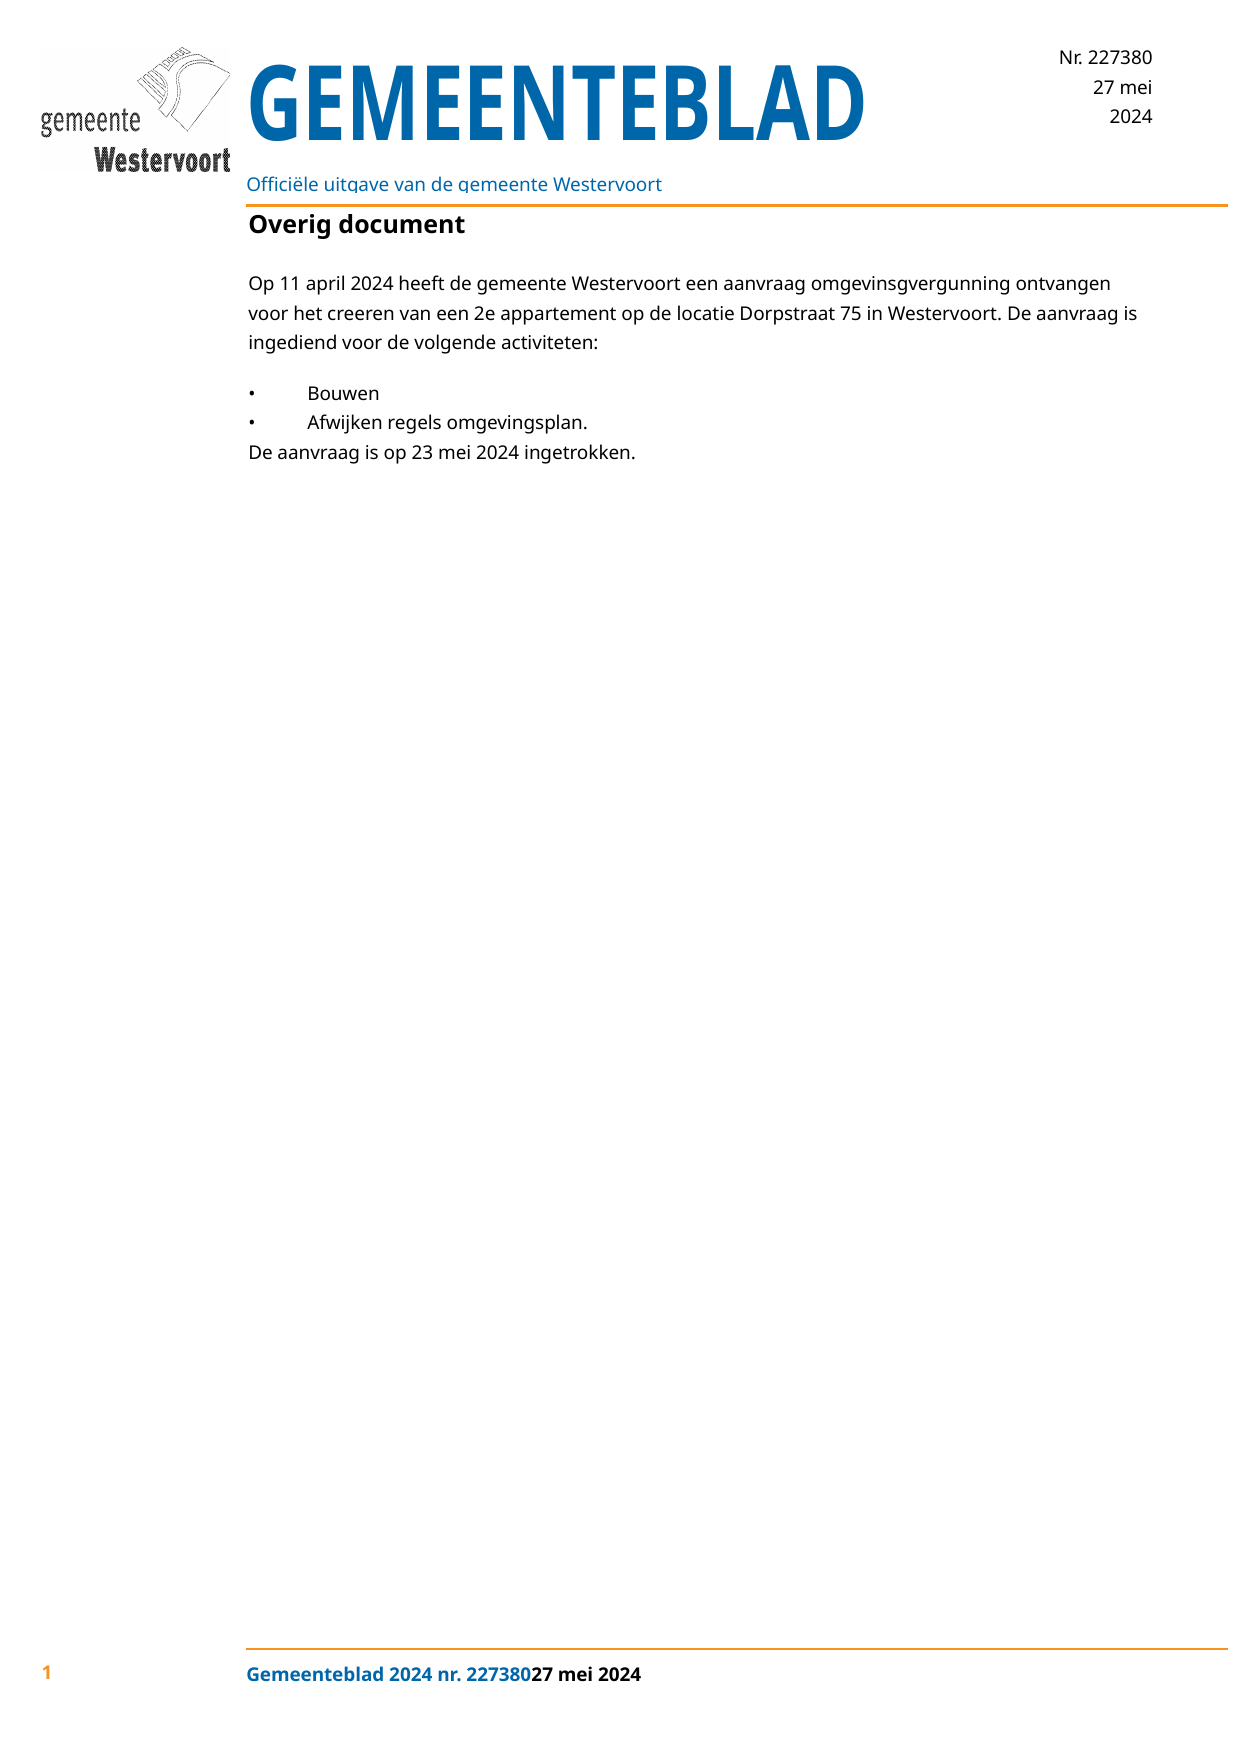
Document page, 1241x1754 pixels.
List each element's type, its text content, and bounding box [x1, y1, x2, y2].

list Afwijken regels omgevingsplan. [248, 409, 1152, 435]
picture [41, 47, 231, 172]
list Bouwen [248, 380, 1152, 406]
text Overig document [248, 207, 1152, 241]
text Op 11 april 2024 heeft de gemeente Westervoort een aanvraag omgevinsgvergunning ontvangen voor het creeren van een 2e appartement op de locatie Dorpstraat 75 in Westervoort. De aanvraag is ingediend voor de volgende activiteten: [248, 270, 1152, 355]
text De aanvraag is op 23 mei 2024 ingetrokken. [248, 439, 1152, 465]
